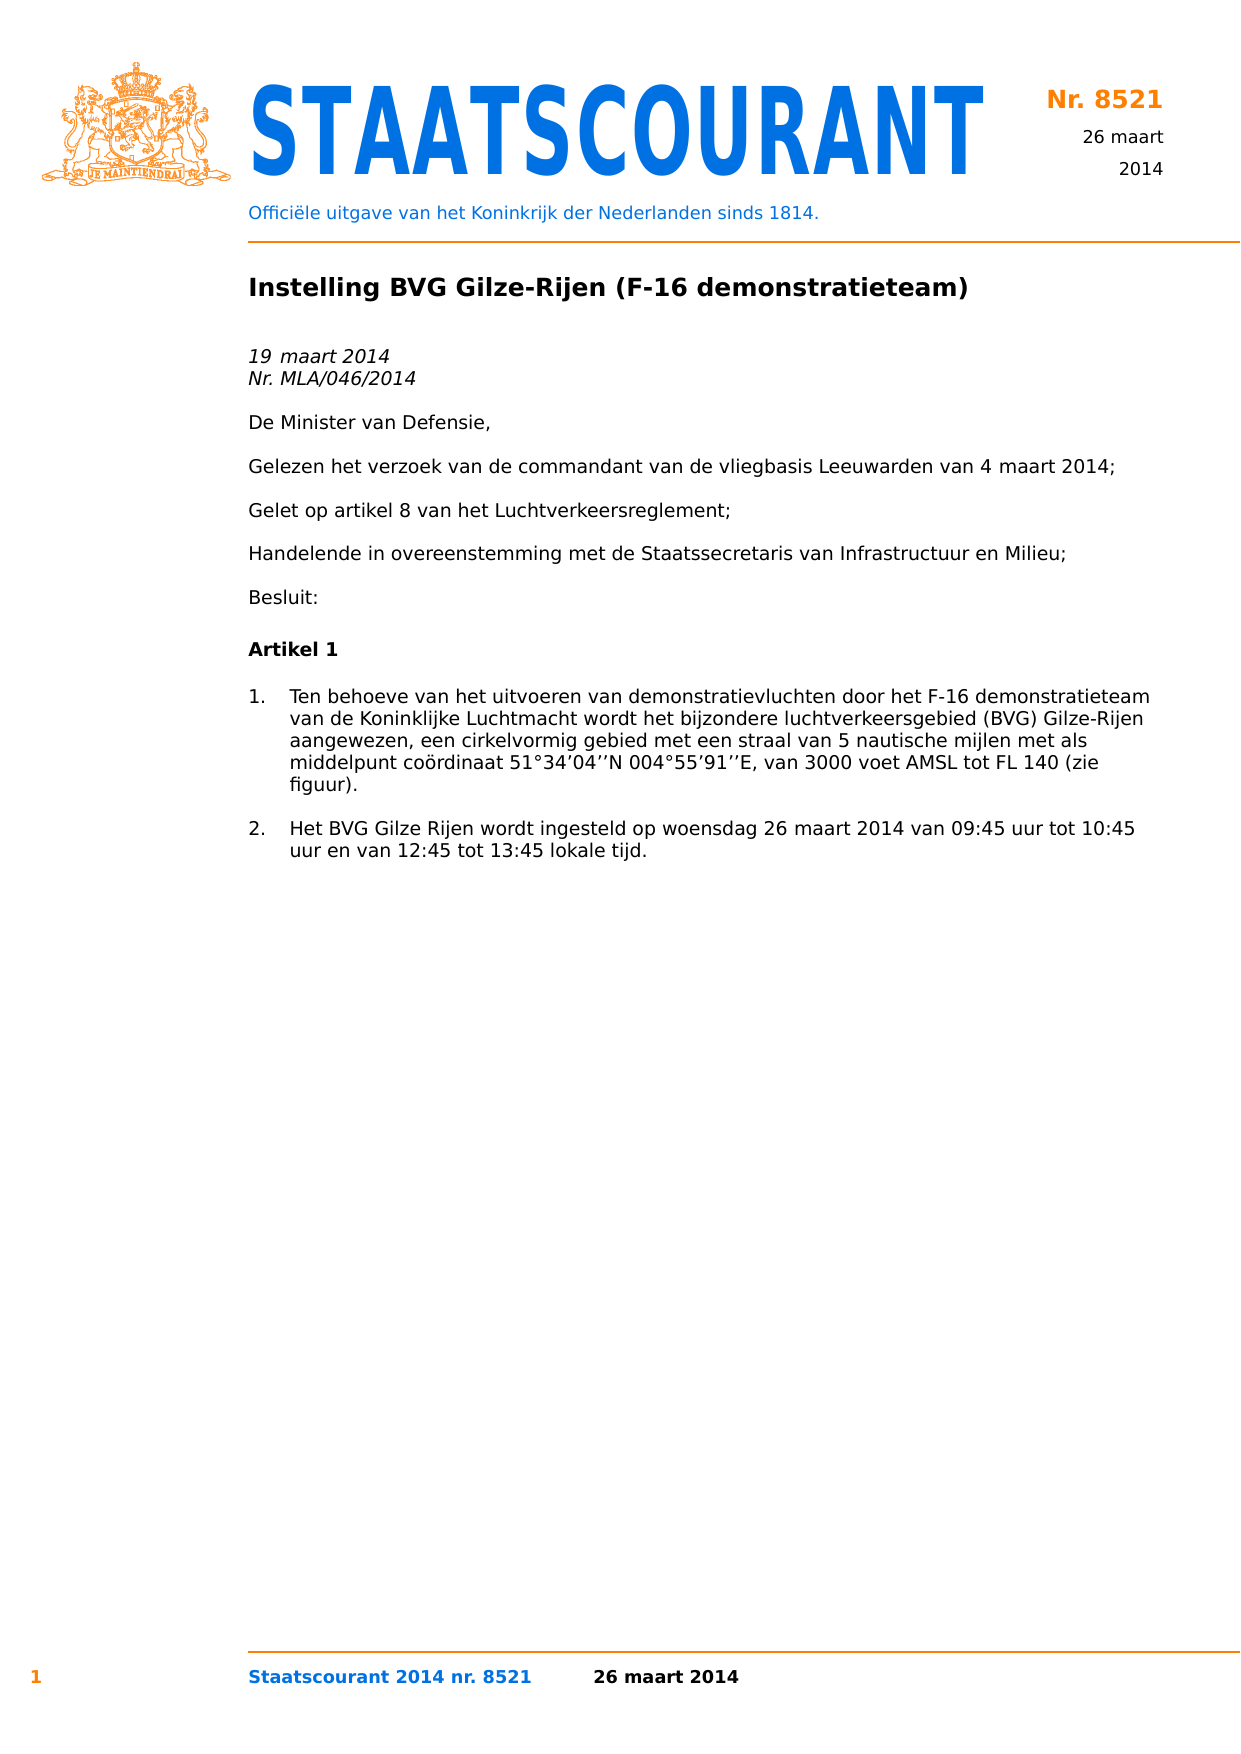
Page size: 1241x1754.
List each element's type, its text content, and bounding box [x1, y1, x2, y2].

table_header STAATSCOURANT [248, 62, 998, 203]
table_cell Officiële uitgave van het Koninkrijk der Nederlanden sinds 1814. [248, 203, 1240, 241]
text De Minister van Defensie, [248, 412, 1163, 434]
picture [41, 62, 231, 186]
text Gelet op artikel 8 van het Luchtverkeersreglement; [248, 499, 1163, 521]
text Nr. MLA/046/2014 [248, 368, 1163, 390]
text Handelende in overeenstemming met de Staatssecretaris van Infrastructuur en Milieu; [248, 543, 1163, 565]
text 2. Het BVG Gilze Rijen wordt ingesteld op woensdag 26 maart 2014 van 09:45 uur tot 10:45 uur en van 12:45 tot 13:45 lokale tijd. [248, 818, 1163, 862]
text 1. Ten behoeve van het uitvoeren van demonstratievluchten door het F-16 demonstratieteam van de Koninklijke Luchtmacht wordt het bijzondere luchtverkeersgebied (BVG) Gilze-Rijen aangewezen, een cirkelvormig gebied met een straal van 5 nautische mijlen met als middelpunt coördinaat 51°34’04’’N 004°55’91’’E, van 3000 voet AMSL tot FL 140 (zie figuur). [248, 686, 1163, 796]
text Gelezen het verzoek van de commandant van de vliegbasis Leeuwarden van 4 maart 2014; [248, 456, 1163, 478]
table_cell 2014 [998, 153, 1240, 203]
subtitle Instelling BVG Gilze-Rijen (F-16 demonstratieteam) [248, 273, 1163, 302]
subtitle Artikel 1 [248, 639, 1163, 661]
table_cell 26 maart [998, 121, 1240, 153]
table_header [25, 62, 248, 241]
text 19 maart 2014 [248, 346, 1163, 368]
text Besluit: [248, 587, 1163, 609]
table_header Nr. 8521 [998, 62, 1240, 121]
